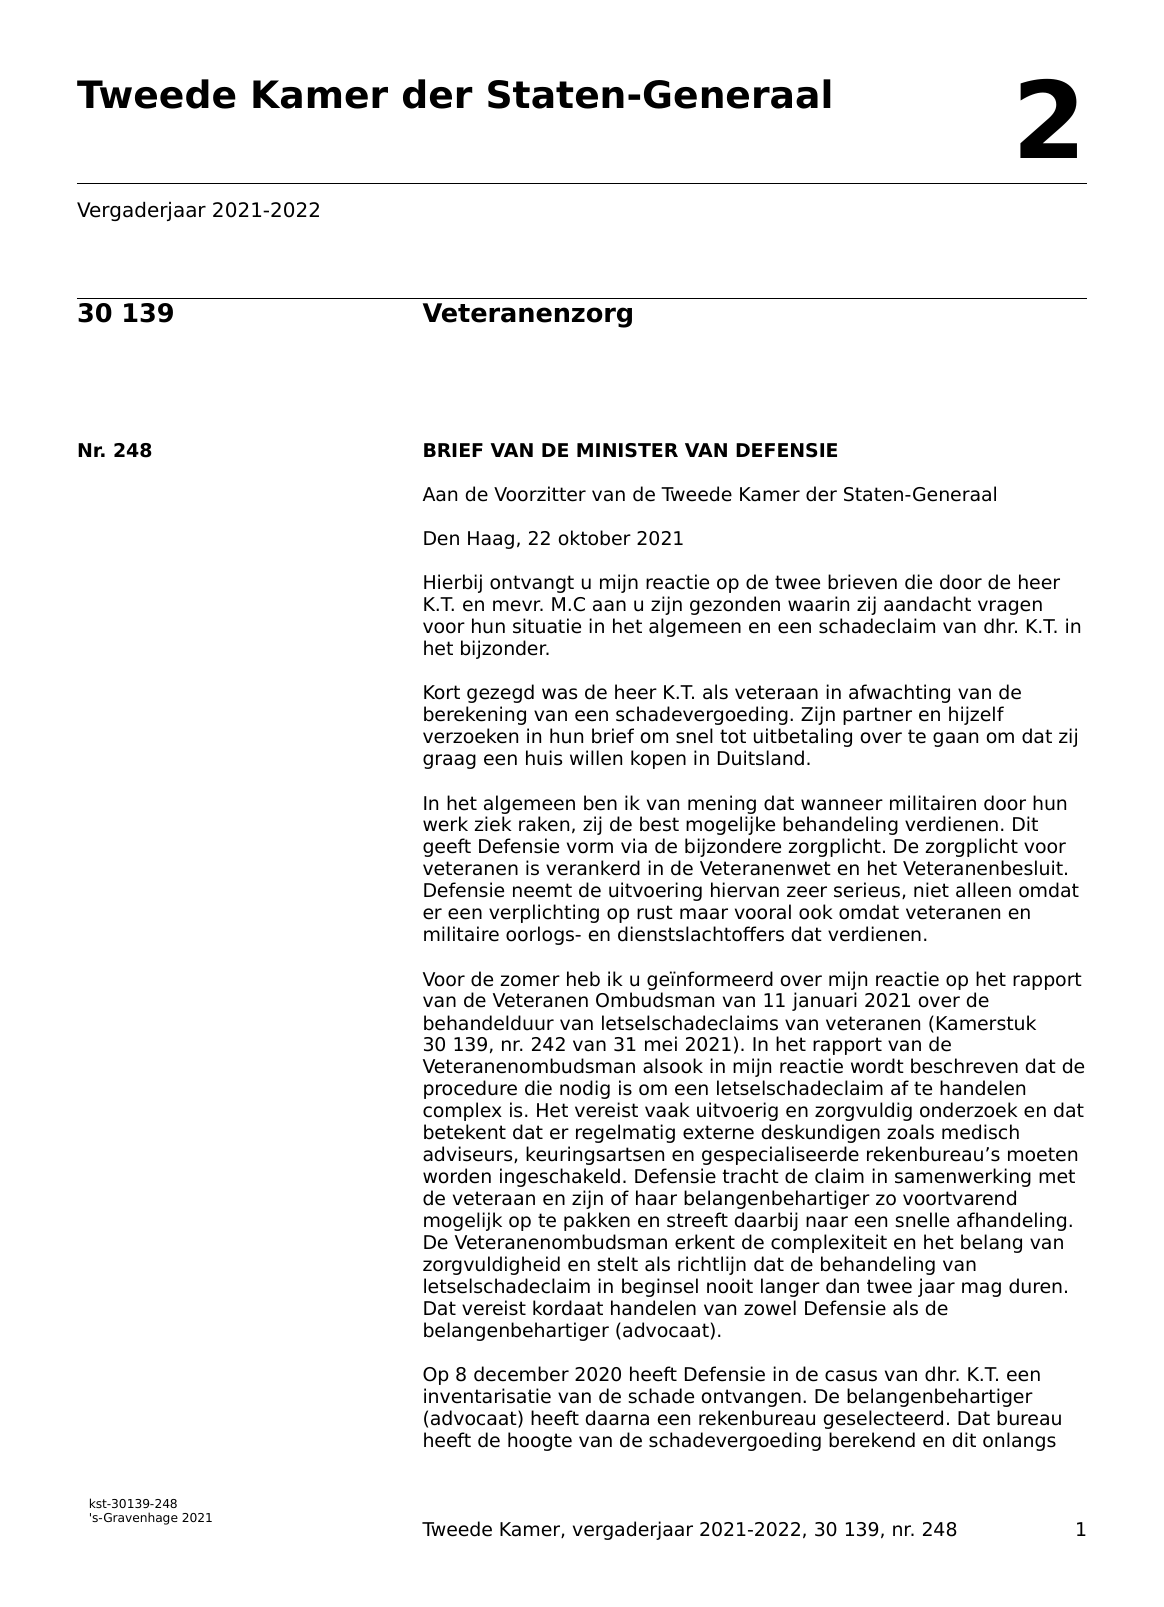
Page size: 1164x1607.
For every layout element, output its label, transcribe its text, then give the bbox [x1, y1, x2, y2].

table_cell Vergaderjaar 2021-2022 [77, 184, 1087, 298]
text In het algemeen ben ik van mening dat wanneer militairen door hun werk ziek raken, zij de best mogelijke behandeling verdienen. Dit geeft Defensie vorm via de bijzondere zorgplicht. De zorgplicht voor veteranen is verankerd in de Veteranenwet en het Veteranenbesluit. Defensie neemt de uitvoering hiervan zeer serieus, niet alleen omdat er een verplichting op rust maar vooral ook omdat veteranen en militaire oorlogs- en dienstslachtoffers dat verdienen. [422, 792, 1087, 946]
text Op 8 december 2020 heeft Defensie in de casus van dhr. K.T. een inventarisatie van de schade ontvangen. De belangenbehartiger (advocaat) heeft daarna een rekenbureau geselecteerd. Dat bureau heeft de hoogte van de schadevergoeding berekend en dit onlangs [422, 1364, 1087, 1452]
subtitle 30 139 Veteranenzorg [77, 299, 1087, 329]
text 's-Gravenhage 2021 [88, 1511, 323, 1525]
text Hierbij ontvangt u mijn reactie op de twee brieven die door de heer K.T. en mevr. M.C aan u zijn gezonden waarin zij aandacht vragen voor hun situatie in het algemeen en een schadeclaim van dhr. K.T. in het bijzonder. [422, 572, 1087, 660]
subtitle Nr. 248 BRIEF VAN DE MINISTER VAN DEFENSIE [77, 440, 1087, 462]
text Aan de Voorzitter van de Tweede Kamer der Staten-Generaal [422, 484, 1087, 506]
text Den Haag, 22 oktober 2021 [422, 528, 1087, 550]
text Voor de zomer heb ik u geïnformeerd over mijn reactie op het rapport van de Veteranen Ombudsman van 11 januari 2021 over de behandelduur van letselschadeclaims van veteranen (Kamerstuk 30 139, nr. 242 van 31 mei 2021). In het rapport van de Veteranenombudsman alsook in mijn reactie wordt beschreven dat de procedure die nodig is om een letselschadeclaim af te handelen complex is. Het vereist vaak uitvoerig en zorgvuldig onderzoek en dat betekent dat er regelmatig externe deskundigen zoals medisch adviseurs, keuringsartsen en gespecialiseerde rekenbureau’s moeten worden ingeschakeld. Defensie tracht de claim in samenwerking met de veteraan en zijn of haar belangenbehartiger zo voortvarend mogelijk op te pakken en streeft daarbij naar een snelle afhandeling. De Veteranenombudsman erkent de complexiteit en het belang van zorgvuldigheid en stelt als richtlijn dat de behandeling van letselschadeclaim in beginsel nooit langer dan twee jaar mag duren. Dat vereist kordaat handelen van zowel Defensie als de belangenbehartiger (advocaat). [422, 968, 1087, 1342]
table_header 2 [886, 59, 1087, 183]
text kst-30139-248 [88, 1497, 323, 1511]
text Kort gezegd was de heer K.T. als veteraan in afwachting van de berekening van een schadevergoeding. Zijn partner en hijzelf verzoeken in hun brief om snel tot uitbetaling over te gaan om dat zij graag een huis willen kopen in Duitsland. [422, 682, 1087, 770]
table_header Tweede Kamer der Staten-Generaal [77, 59, 886, 183]
